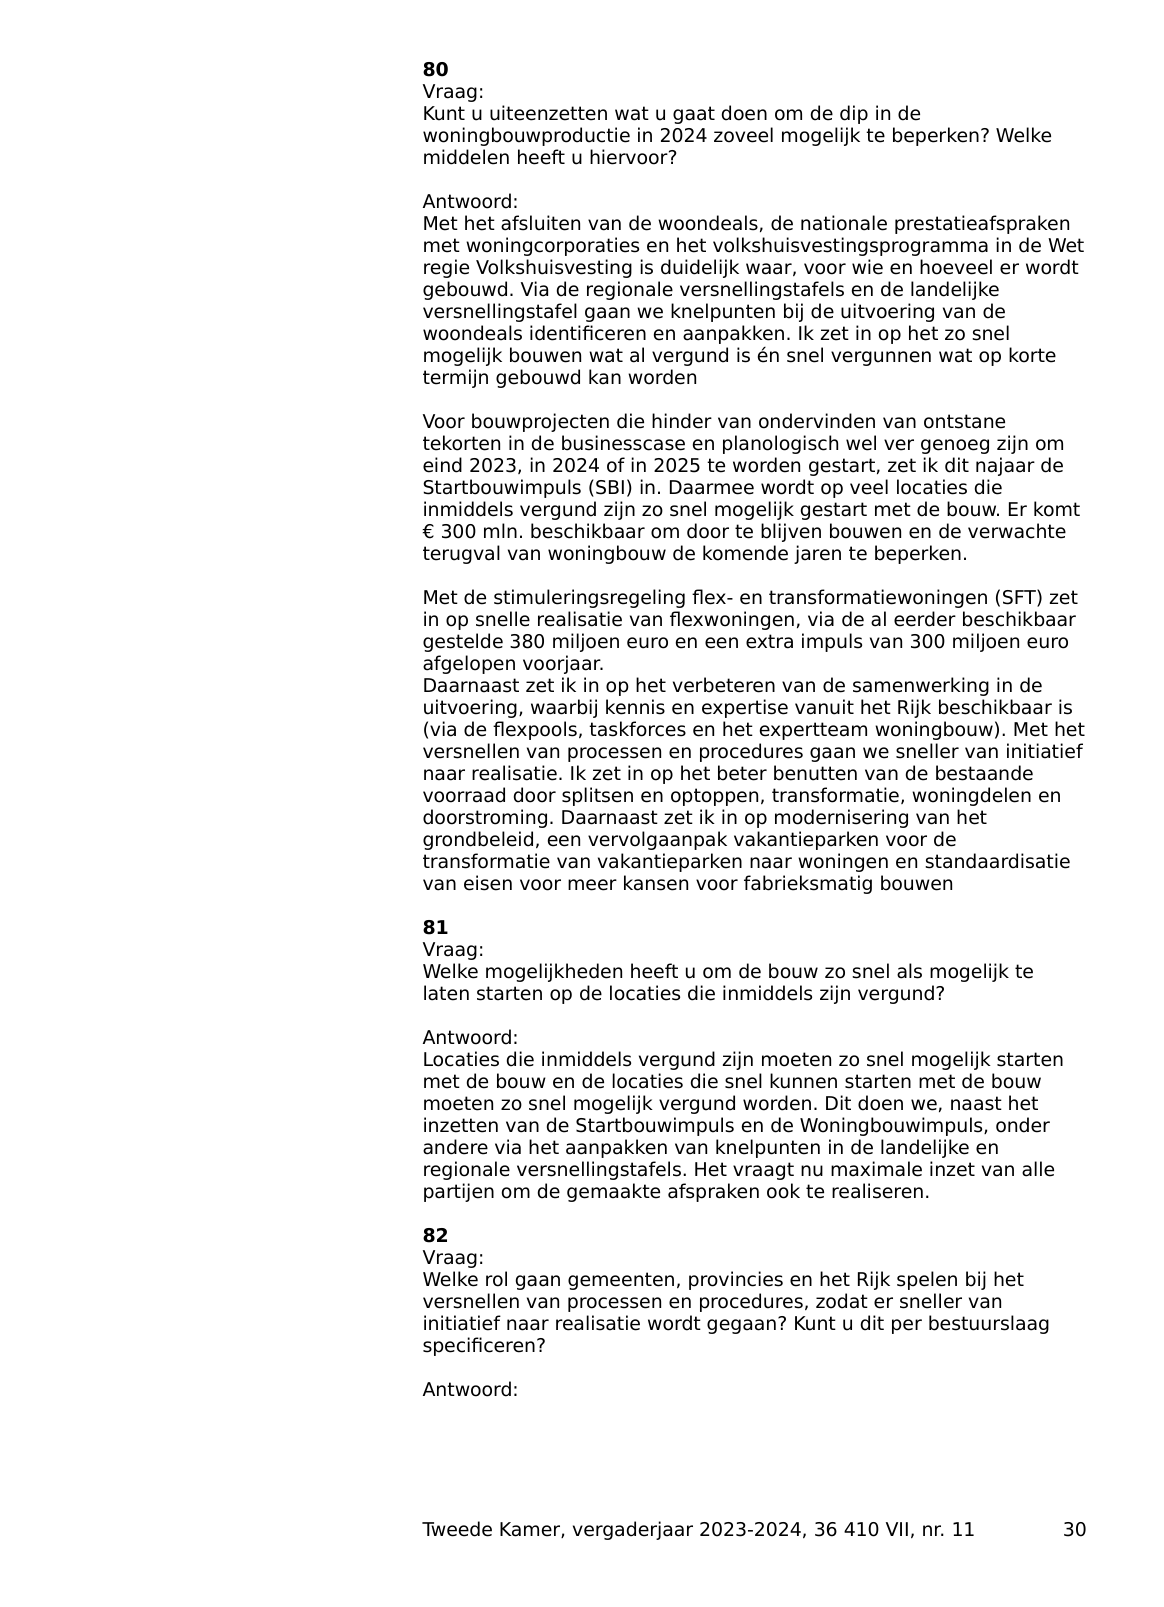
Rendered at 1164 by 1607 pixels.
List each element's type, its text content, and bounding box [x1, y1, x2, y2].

text Voor bouwprojecten die hinder van ondervinden van ontstane tekorten in de businesscase en planologisch wel ver genoeg zijn om eind 2023, in 2024 of in 2025 te worden gestart, zet ik dit najaar de Startbouwimpuls (SBI) in. Daarmee wordt op veel locaties die inmiddels vergund zijn zo snel mogelijk gestart met de bouw. Er komt € 300 mln. beschikbaar om door te blijven bouwen en de verwachte terugval van woningbouw de komende jaren te beperken. [422, 411, 1087, 565]
text Vraag: [422, 939, 1087, 961]
text Antwoord: [422, 1027, 1087, 1049]
text Locaties die inmiddels vergund zijn moeten zo snel mogelijk starten met de bouw en de locaties die snel kunnen starten met de bouw moeten zo snel mogelijk vergund worden. Dit doen we, naast het inzetten van de Startbouwimpuls en de Woningbouwimpuls, onder andere via het aanpakken van knelpunten in de landelijke en regionale versnellingstafels. Het vraagt nu maximale inzet van alle partijen om de gemaakte afspraken ook te realiseren. [422, 1049, 1087, 1203]
text 82 [422, 1225, 1087, 1247]
text Vraag: [422, 81, 1087, 103]
text Welke mogelijkheden heeft u om de bouw zo snel als mogelijk te laten starten op de locaties die inmiddels zijn vergund? [422, 961, 1087, 1005]
text Welke rol gaan gemeenten, provincies en het Rijk spelen bij het versnellen van processen en procedures, zodat er sneller van initiatief naar realisatie wordt gegaan? Kunt u dit per bestuurslaag specificeren? [422, 1269, 1087, 1357]
text 81 [422, 917, 1087, 939]
text Kunt u uiteenzetten wat u gaat doen om de dip in de woningbouwproductie in 2024 zoveel mogelijk te beperken? Welke middelen heeft u hiervoor? [422, 103, 1087, 169]
text Antwoord: [422, 1379, 1087, 1401]
text Vraag: [422, 1247, 1087, 1269]
text Met het afsluiten van de woondeals, de nationale prestatieafspraken met woningcorporaties en het volkshuisvestingsprogramma in de Wet regie Volkshuisvesting is duidelijk waar, voor wie en hoeveel er wordt gebouwd. Via de regionale versnellingstafels en de landelijke versnellingstafel gaan we knelpunten bij de uitvoering van de woondeals identificeren en aanpakken. Ik zet in op het zo snel mogelijk bouwen wat al vergund is én snel vergunnen wat op korte termijn gebouwd kan worden [422, 213, 1087, 389]
text 80 [422, 59, 1087, 81]
text Met de stimuleringsregeling flex- en transformatiewoningen (SFT) zet in op snelle realisatie van flexwoningen, via de al eerder beschikbaar gestelde 380 miljoen euro en een extra impuls van 300 miljoen euro afgelopen voorjaar. [422, 587, 1087, 675]
text Antwoord: [422, 191, 1087, 213]
text Daarnaast zet ik in op het verbeteren van de samenwerking in de uitvoering, waarbij kennis en expertise vanuit het Rijk beschikbaar is (via de flexpools, taskforces en het expertteam woningbouw). Met het versnellen van processen en procedures gaan we sneller van initiatief naar realisatie. Ik zet in op het beter benutten van de bestaande voorraad door splitsen en optoppen, transformatie, woningdelen en doorstroming. Daarnaast zet ik in op modernisering van het grondbeleid, een vervolgaanpak vakantieparken voor de transformatie van vakantieparken naar woningen en standaardisatie van eisen voor meer kansen voor fabrieksmatig bouwen [422, 675, 1087, 895]
